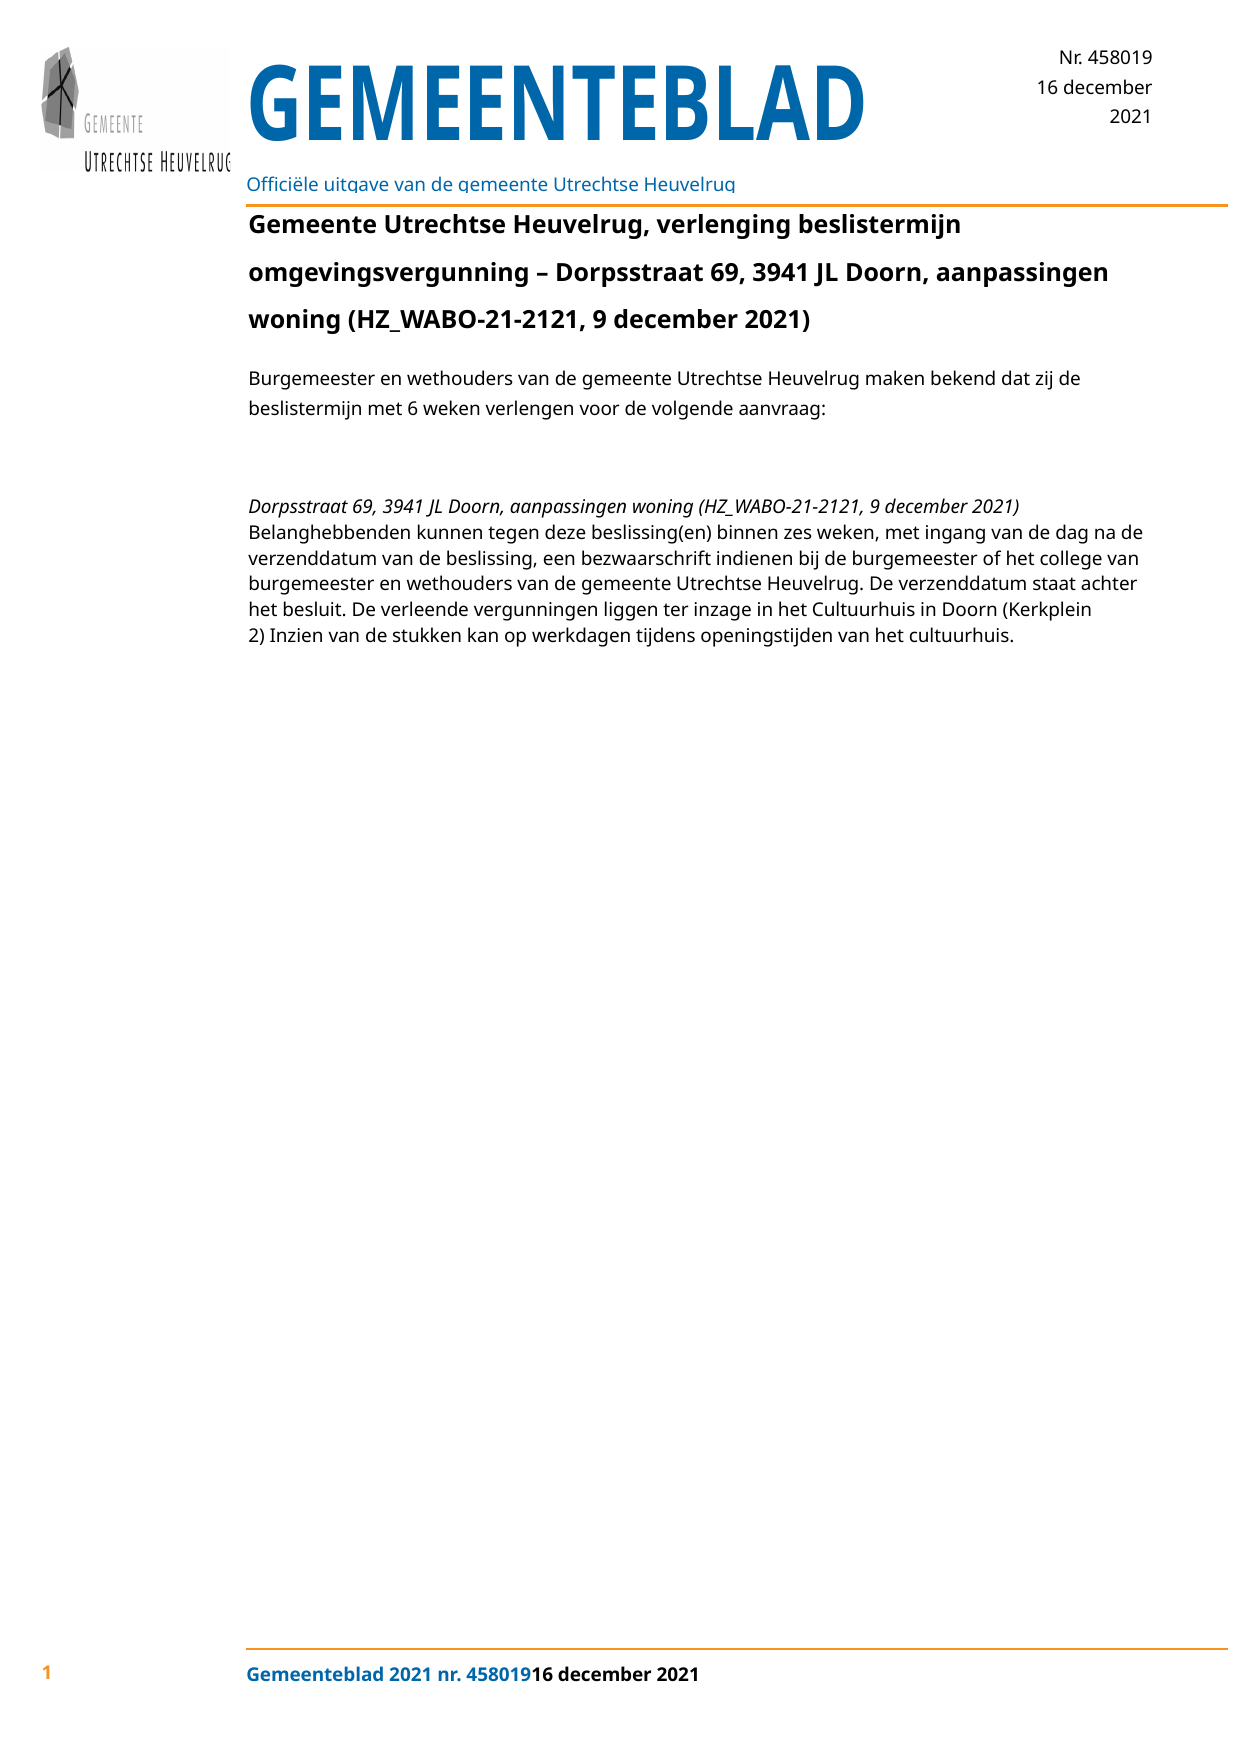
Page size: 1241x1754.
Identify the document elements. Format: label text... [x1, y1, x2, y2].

text Dorpsstraat 69, 3941 JL Doorn, aanpassingen woning (HZ_WABO-21-2121, 9 december 2021) [248, 493, 1152, 519]
text Burgemeester en wethouders van de gemeente Utrechtse Heuvelrug maken bekend dat zij de beslistermijn met 6 weken verlengen voor de volgende aanvraag: [248, 366, 1152, 421]
picture [41, 47, 231, 172]
text Gemeente Utrechtse Heuvelrug, verlenging beslistermijn omgevingsvergunning – Dorpsstraat 69, 3941 JL Doorn, aanpassingen woning (HZ_WABO-21-2121, 9 december 2021) [248, 207, 1152, 336]
text Belanghebbenden kunnen tegen deze beslissing(en) binnen zes weken, met ingang van de dag na de verzenddatum van de beslissing, een bezwaarschrift indienen bij de burgemeester of het college van burgemeester en wethouders van de gemeente Utrechtse Heuvelrug. De verzenddatum staat achter het besluit. De verleende vergunningen liggen ter inzage in het Cultuurhuis in Doorn (Kerkplein 2) Inzien van de stukken kan op werkdagen tijdens openingstijden van het cultuurhuis. [248, 519, 1152, 648]
